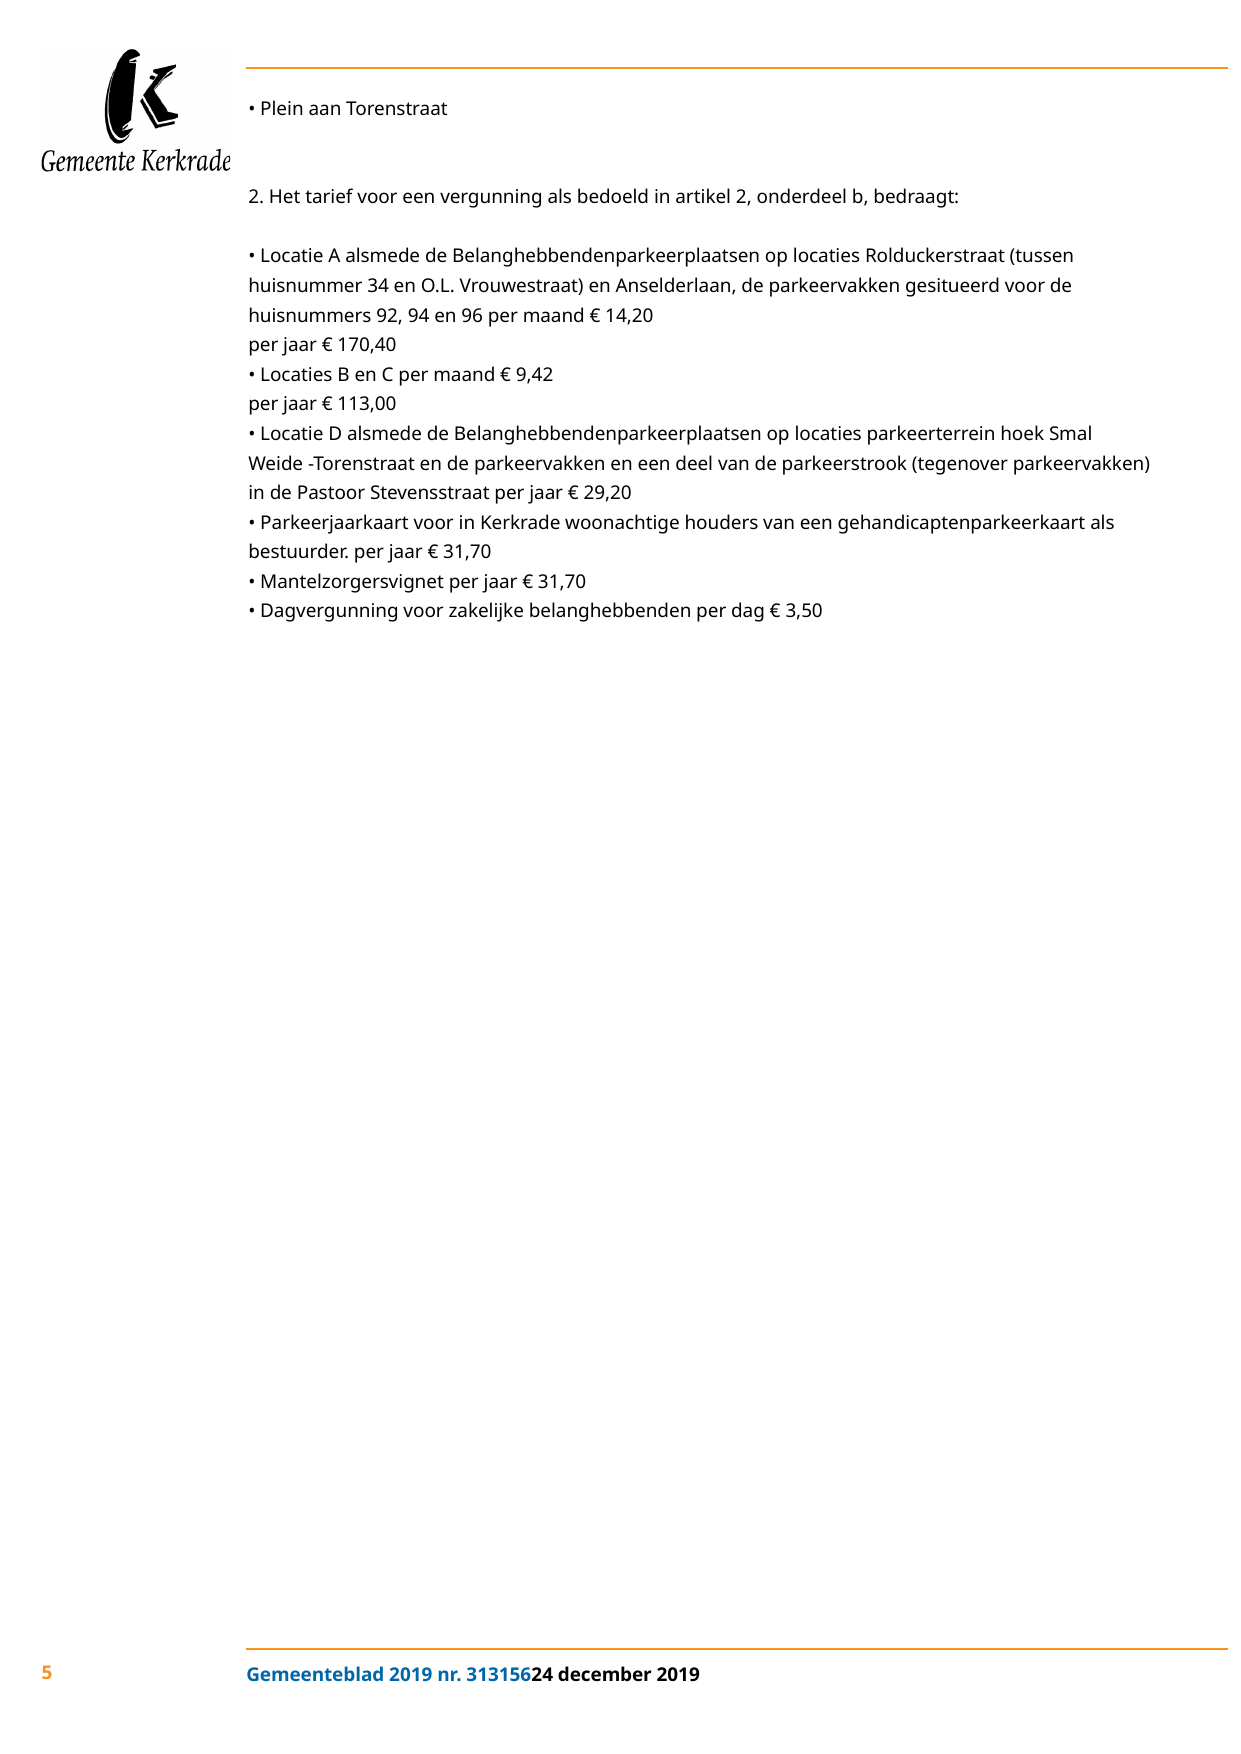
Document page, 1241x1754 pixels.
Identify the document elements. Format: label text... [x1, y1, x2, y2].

text • Dagvergunning voor zakelijke belanghebbenden per dag € 3,50 [248, 598, 1152, 623]
text • Plein aan Torenstraat [248, 95, 1152, 121]
text • Locaties B en C per maand € 9,42 [248, 361, 1152, 387]
text huisnummers 92, 94 en 96 per maand € 14,20 [248, 302, 1152, 328]
text per jaar € 113,00 [248, 391, 1152, 416]
text • Mantelzorgersvignet per jaar € 31,70 [248, 568, 1152, 594]
text bestuurder. per jaar € 31,70 [248, 538, 1152, 564]
text per jaar € 170,40 [248, 331, 1152, 357]
text 2. Het tarief voor een vergunning als bedoeld in artikel 2, onderdeel b, bedraagt: [248, 183, 1152, 209]
text • Locatie A alsmede de Belanghebbendenparkeerplaatsen op locaties Rolduckerstraat (tussen [248, 243, 1152, 268]
text Weide -Torenstraat en de parkeervakken en een deel van de parkeerstrook (tegenover parkeervakken) in de Pastoor Stevensstraat per jaar € 29,20 [248, 450, 1152, 505]
text huisnummer 34 en O.L. Vrouwestraat) en Anselderlaan, de parkeervakken gesitueerd voor de [248, 272, 1152, 298]
text • Parkeerjaarkaart voor in Kerkrade woonachtige houders van een gehandicaptenparkeerkaart als [248, 509, 1152, 535]
text • Locatie D alsmede de Belanghebbendenparkeerplaatsen op locaties parkeerterrein hoek Smal [248, 420, 1152, 446]
picture [41, 47, 231, 172]
